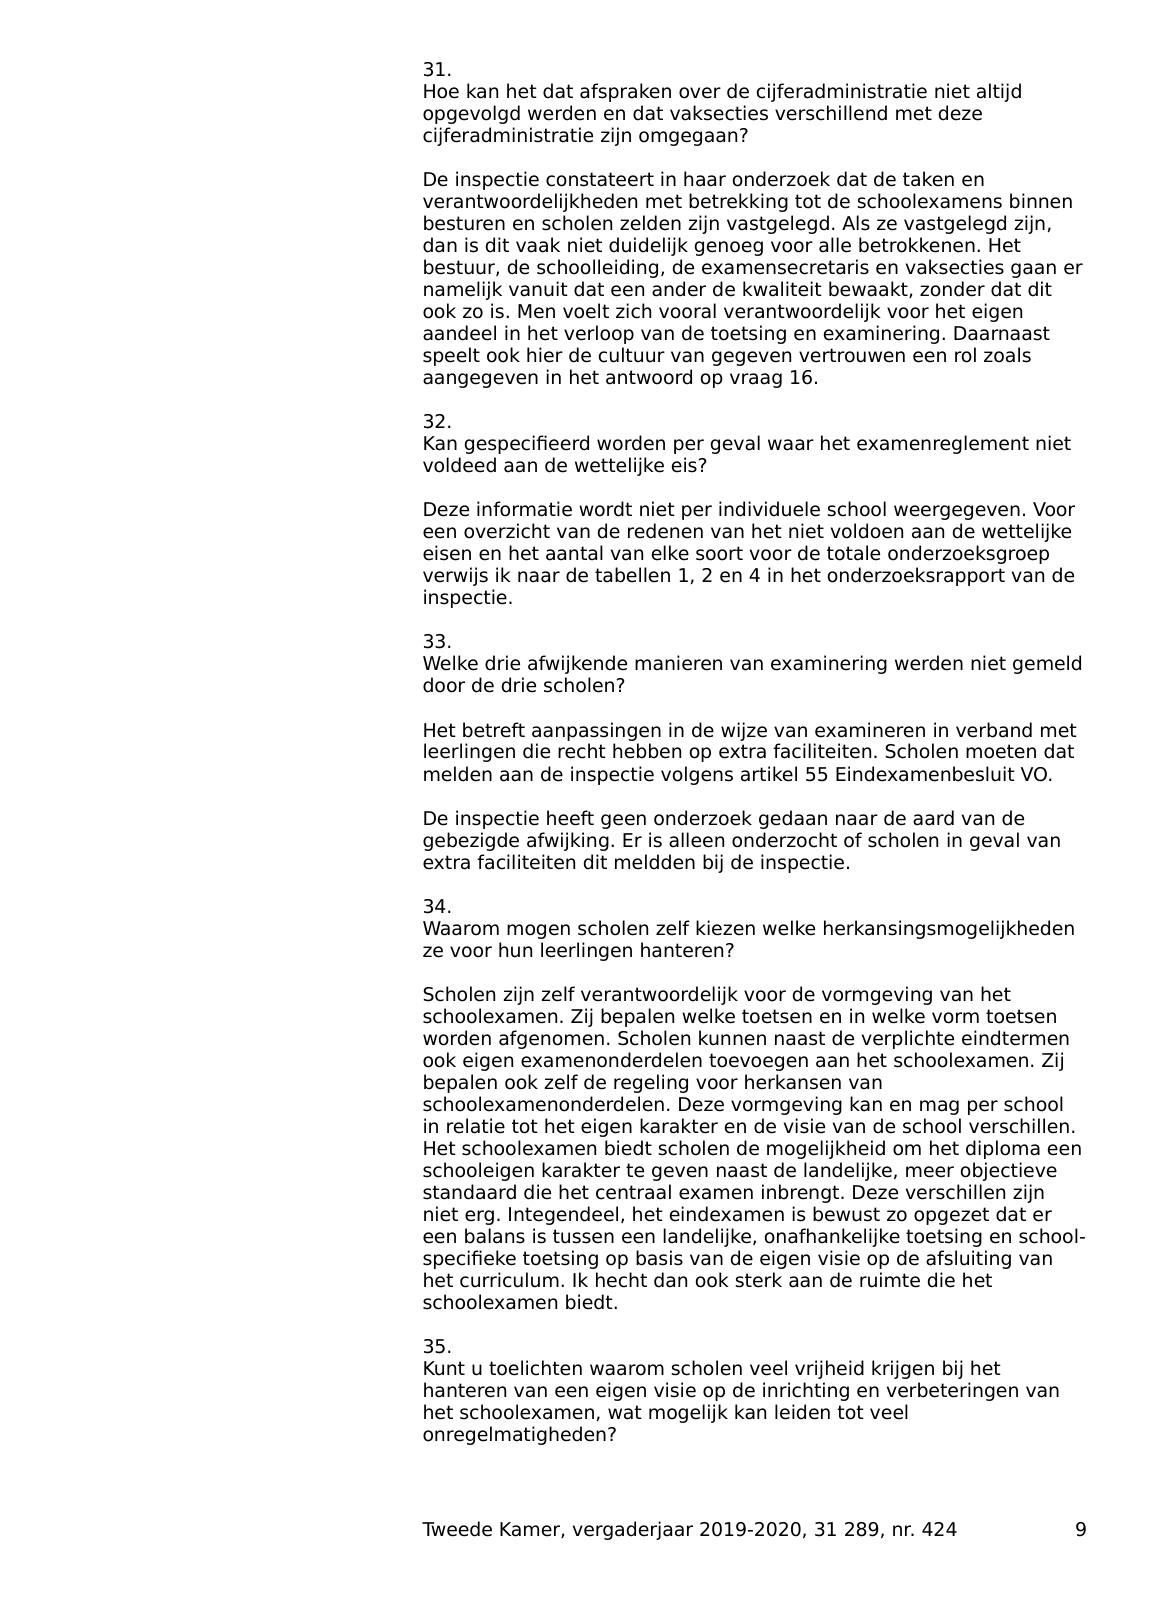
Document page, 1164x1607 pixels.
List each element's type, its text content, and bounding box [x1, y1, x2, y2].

text De inspectie constateert in haar onderzoek dat de taken en verantwoordelijkheden met betrekking tot de schoolexamens binnen besturen en scholen zelden zijn vastgelegd. Als ze vastgelegd zijn, dan is dit vaak niet duidelijk genoeg voor alle betrokkenen. Het bestuur, de schoolleiding, de examensecretaris en vaksecties gaan er namelijk vanuit dat een ander de kwaliteit bewaakt, zonder dat dit ook zo is. Men voelt zich vooral verantwoordelijk voor het eigen aandeel in het verloop van de toetsing en examinering. Daarnaast speelt ook hier de cultuur van gegeven vertrouwen een rol zoals aangegeven in het antwoord op vraag 16. [422, 169, 1087, 389]
text Hoe kan het dat afspraken over de cijferadministratie niet altijd opgevolgd werden en dat vaksecties verschillend met deze cijferadministratie zijn omgegaan? [422, 81, 1087, 147]
text 31. [422, 59, 1087, 81]
text 32. [422, 411, 1087, 433]
text Het betreft aanpassingen in de wijze van examineren in verband met leerlingen die recht hebben op extra faciliteiten. Scholen moeten dat melden aan de inspectie volgens artikel 55 Eindexamenbesluit VO. [422, 719, 1087, 785]
text 34. [422, 896, 1087, 918]
text De inspectie heeft geen onderzoek gedaan naar de aard van de gebezigde afwijking. Er is alleen onderzocht of scholen in geval van extra faciliteiten dit meldden bij de inspectie. [422, 808, 1087, 873]
text Welke drie afwijkende manieren van examinering werden niet gemeld door de drie scholen? [422, 653, 1087, 697]
text Deze informatie wordt niet per individuele school weergegeven. Voor een overzicht van de redenen van het niet voldoen aan de wettelijke eisen en het aantal van elke soort voor de totale onderzoeksgroep verwijs ik naar de tabellen 1, 2 en 4 in het onderzoeksrapport van de inspectie. [422, 499, 1087, 609]
text Waarom mogen scholen zelf kiezen welke herkansingsmogelijkheden ze voor hun leerlingen hanteren? [422, 918, 1087, 962]
text Kunt u toelichten waarom scholen veel vrijheid krijgen bij het hanteren van een eigen visie op de inrichting en verbeteringen van het schoolexamen, wat mogelijk kan leiden tot veel onregelmatigheden? [422, 1358, 1087, 1446]
text Scholen zijn zelf verantwoordelijk voor de vormgeving van het schoolexamen. Zij bepalen welke toetsen en in welke vorm toetsen worden afgenomen. Scholen kunnen naast de verplichte eindtermen ook eigen examenonderdelen toevoegen aan het schoolexamen. Zij bepalen ook zelf de regeling voor herkansen van schoolexamenonderdelen. Deze vormgeving kan en mag per school in relatie tot het eigen karakter en de visie van de school verschillen. Het schoolexamen biedt scholen de mogelijkheid om het diploma een schooleigen karakter te geven naast de landelijke, meer objectieve standaard die het centraal examen inbrengt. Deze verschillen zijn niet erg. Integendeel, het eindexamen is bewust zo opgezet dat er een balans is tussen een landelijke, onafhankelijke toetsing en school-specifieke toetsing op basis van de eigen visie op de afsluiting van het curriculum. Ik hecht dan ook sterk aan de ruimte die het schoolexamen biedt. [422, 984, 1087, 1313]
text Kan gespecifieerd worden per geval waar het examenreglement niet voldeed aan de wettelijke eis? [422, 433, 1087, 477]
text 35. [422, 1336, 1087, 1358]
text 33. [422, 631, 1087, 653]
